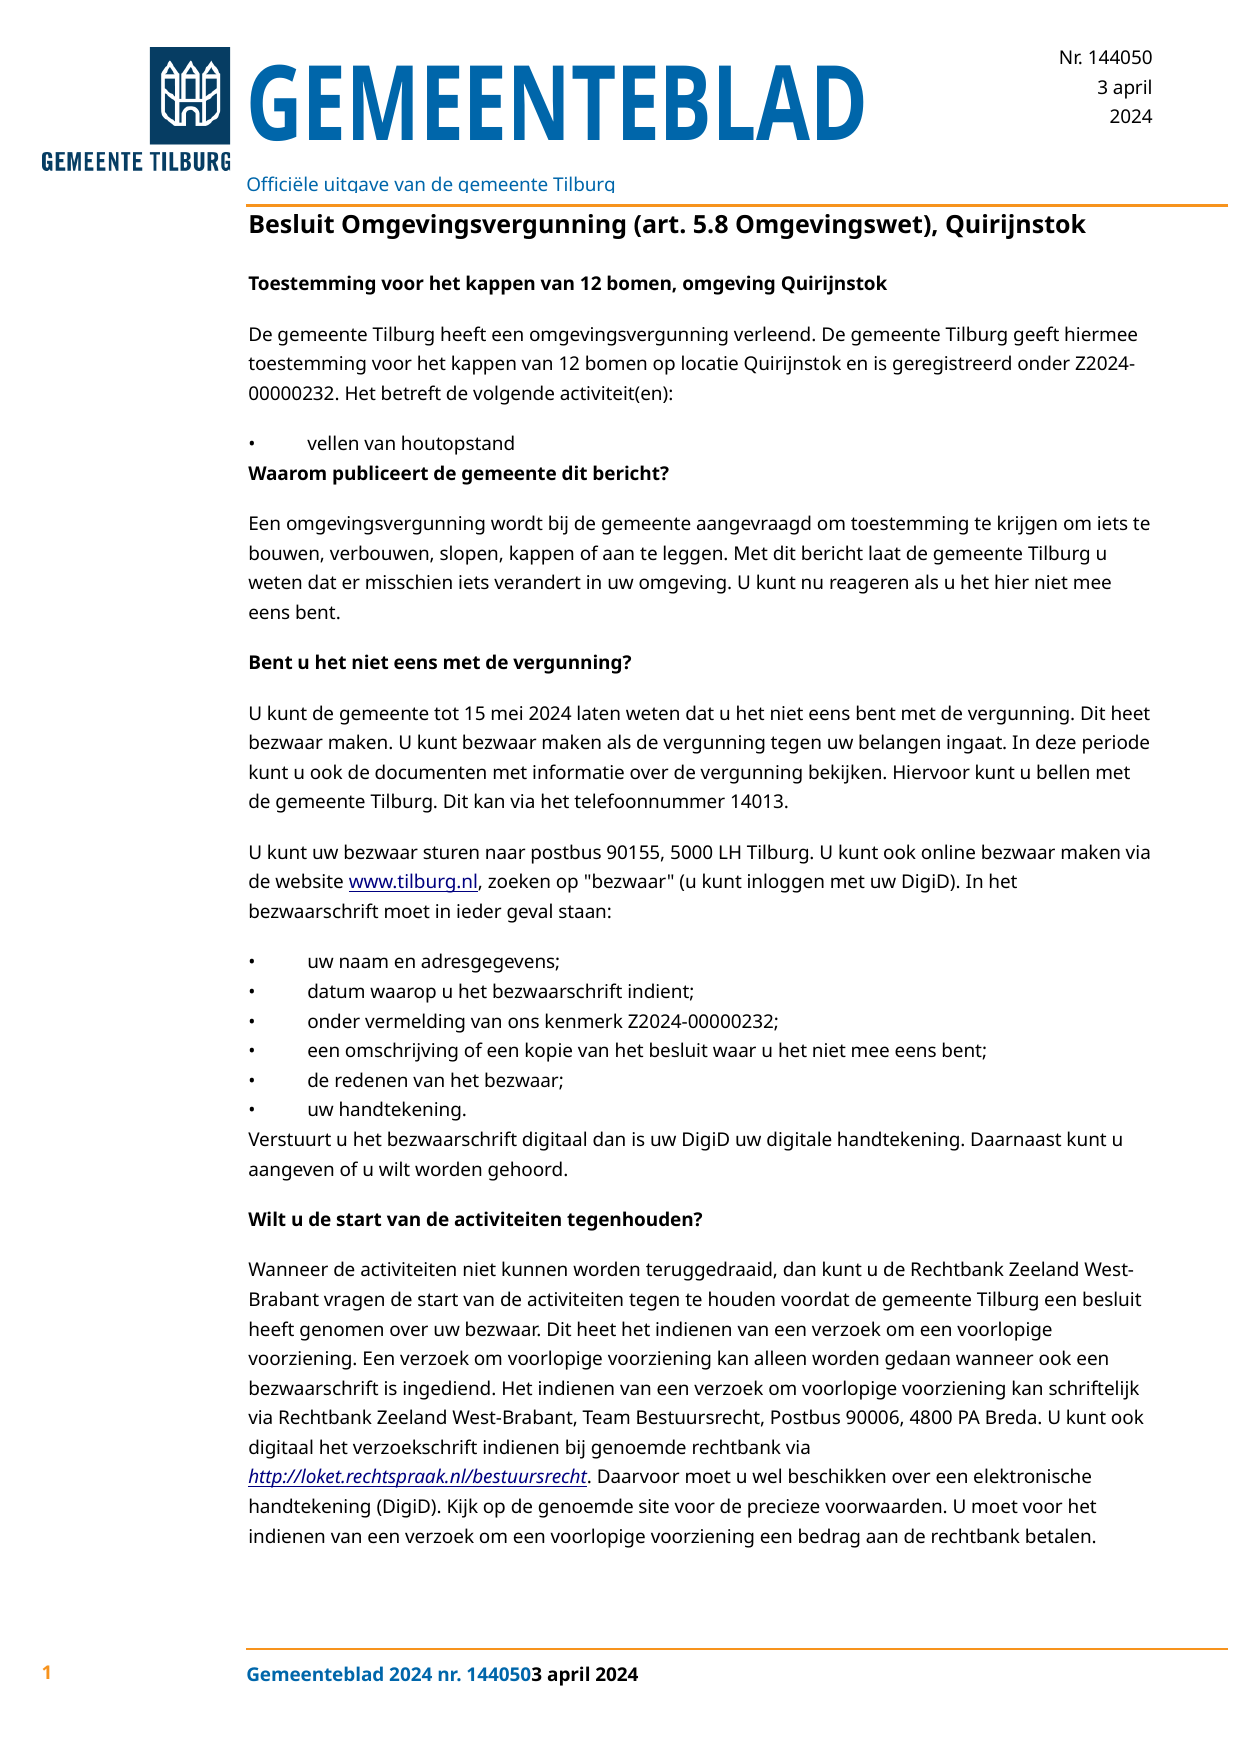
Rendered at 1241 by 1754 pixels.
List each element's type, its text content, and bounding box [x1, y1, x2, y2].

text Verstuurt u het bezwaarschrift digitaal dan is uw DigiD uw digitale handtekening. Daarnaast kunt u aangeven of u wilt worden gehoord. [248, 1126, 1152, 1181]
text U kunt de gemeente tot 15 mei 2024 laten weten dat u het niet eens bent met de vergunning. Dit heet bezwaar maken. U kunt bezwaar maken als de vergunning tegen uw belangen ingaat. In deze periode kunt u ook de documenten met informatie over de vergunning bekijken. Hiervoor kunt u bellen met de gemeente Tilburg. Dit kan via het telefoonnummer 14013. [248, 700, 1152, 814]
text Waarom publiceert de gemeente dit bericht? [248, 460, 1152, 486]
list een omschrijving of een kopie van het besluit waar u het niet mee eens bent; [248, 1037, 1152, 1063]
list uw naam en adresgegevens; [248, 949, 1152, 974]
list datum waarop u het bezwaarschrift indient; [248, 978, 1152, 1004]
list uw handtekening. [248, 1097, 1152, 1122]
text Besluit Omgevingsvergunning (art. 5.8 Omgevingswet), Quirijnstok [248, 207, 1152, 241]
text Bent u het niet eens met de vergunning? [248, 649, 1152, 675]
text De gemeente Tilburg heeft een omgevingsvergunning verleend. De gemeente Tilburg geeft hiermee toestemming voor het kappen van 12 bomen op locatie Quirijnstok en is geregistreerd onder Z2024-00000232. Het betreft de volgende activiteit(en): [248, 321, 1152, 406]
text Wilt u de start van de activiteiten tegenhouden? [248, 1206, 1152, 1232]
text U kunt uw bezwaar sturen naar postbus 90155, 5000 LH Tilburg. U kunt ook online bezwaar maken via de website www.tilburg.nl, zoeken op "bezwaar" (u kunt inloggen met uw DigiD). In het bezwaarschrift moet in ieder geval staan: [248, 839, 1152, 924]
list onder vermelding van ons kenmerk Z2024-00000232; [248, 1008, 1152, 1033]
picture [41, 47, 231, 172]
text Wanneer de activiteiten niet kunnen worden teruggedraaid, dan kunt u de Rechtbank Zeeland West-Brabant vragen de start van de activiteiten tegen te houden voordat de gemeente Tilburg een besluit heeft genomen over uw bezwaar. Dit heet het indienen van een verzoek om een voorlopige voorziening. Een verzoek om voorlopige voorziening kan alleen worden gedaan wanneer ook een bezwaarschrift is ingediend. Het indienen van een verzoek om voorlopige voorziening kan schriftelijk via Rechtbank Zeeland West-Brabant, Team Bestuursrecht, Postbus 90006, 4800 PA Breda. U kunt ook digitaal het verzoekschrift indienen bij genoemde rechtbank via http://loket.rechtspraak.nl/bestuursrecht. Daarvoor moet u wel beschikken over een elektronische handtekening (DigiD). Kijk op de genoemde site voor de precieze voorwaarden. U moet voor het indienen van een verzoek om een voorlopige voorziening een bedrag aan de rechtbank betalen. [248, 1257, 1152, 1548]
text Toestemming voor het kappen van 12 bomen, omgeving Quirijnstok [248, 270, 1152, 296]
text Een omgevingsvergunning wordt bij de gemeente aangevraagd om toestemming te krijgen om iets te bouwen, verbouwen, slopen, kappen of aan te leggen. Met dit bericht laat de gemeente Tilburg u weten dat er misschien iets verandert in uw omgeving. U kunt nu reageren als u het hier niet mee eens bent. [248, 510, 1152, 625]
list vellen van houtopstand [248, 430, 1152, 456]
list de redenen van het bezwaar; [248, 1067, 1152, 1093]
